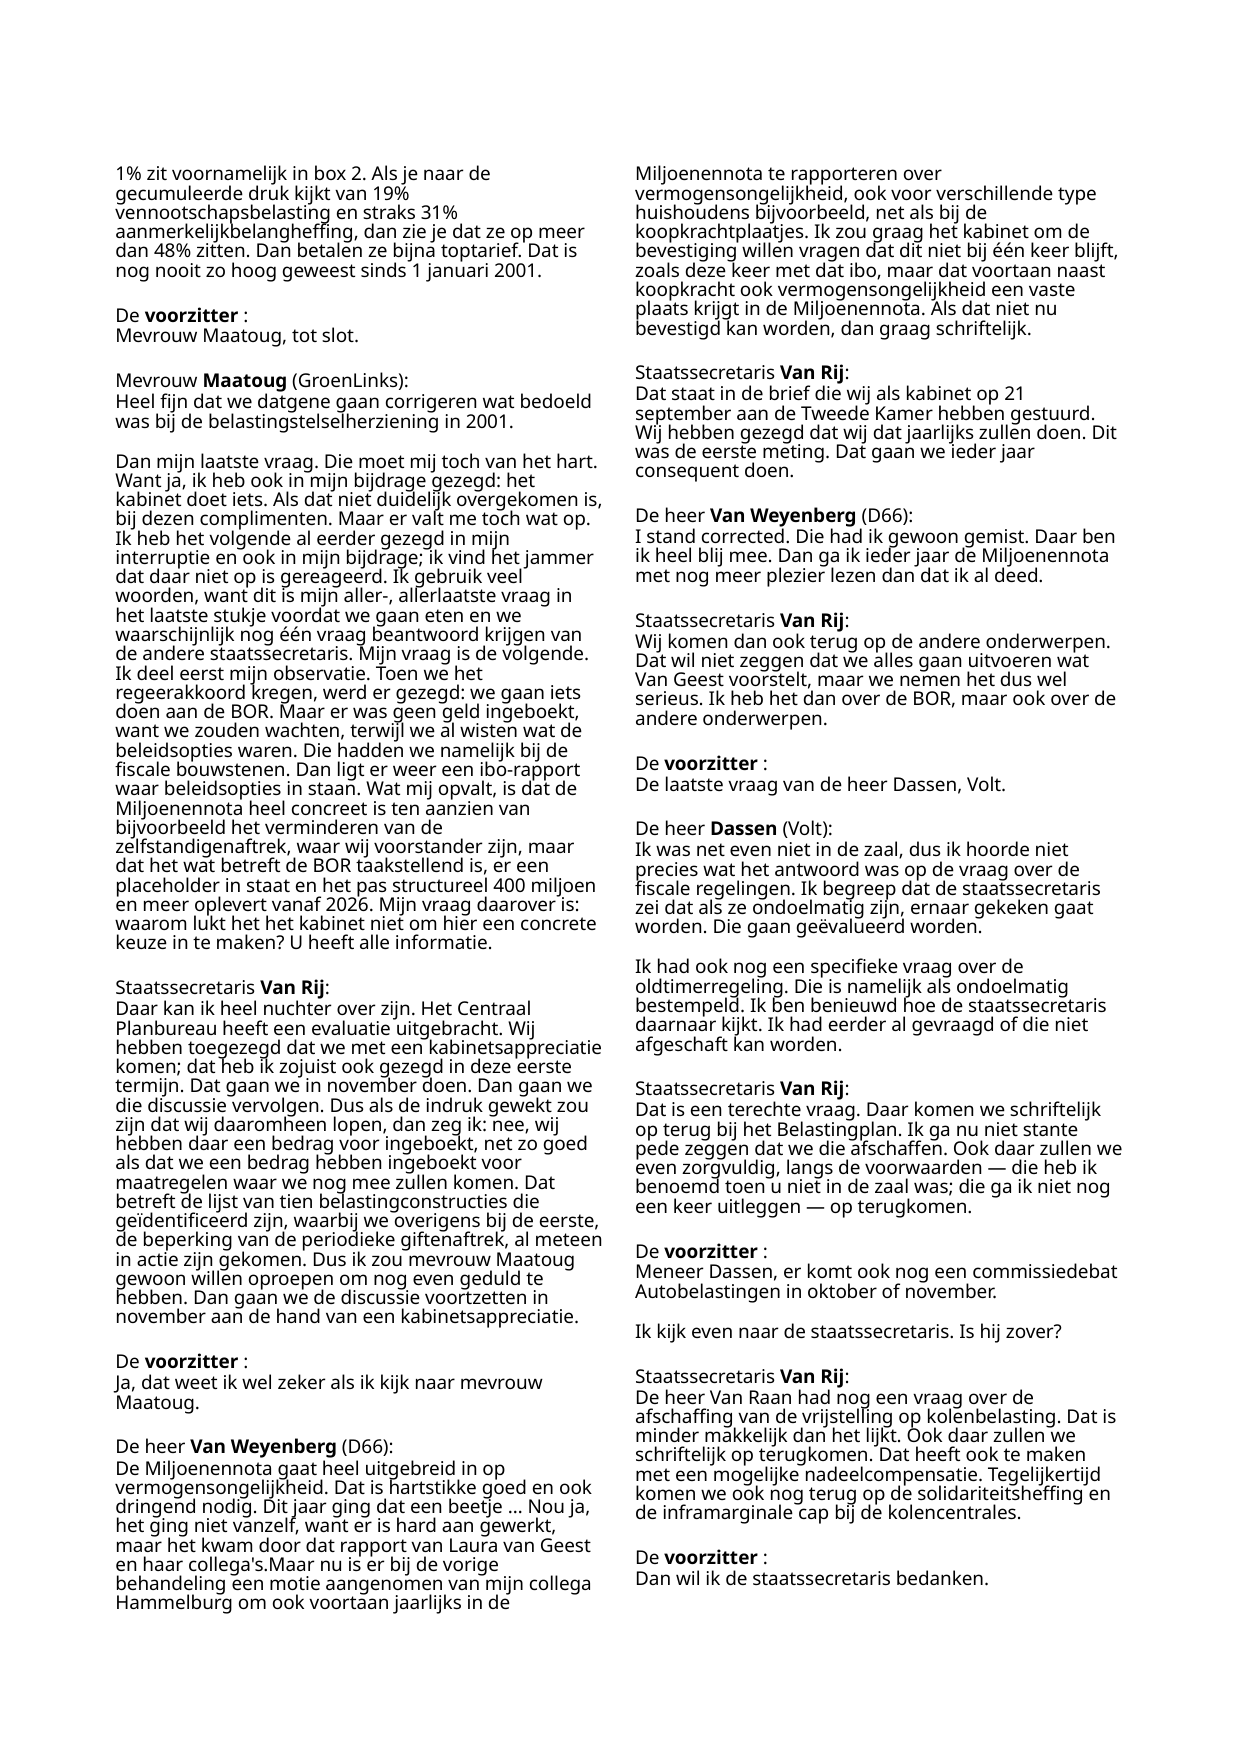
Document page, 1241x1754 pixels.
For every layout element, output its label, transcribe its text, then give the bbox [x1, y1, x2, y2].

text Dan wil ik de staatssecretaris bedanken. [635, 1570, 1125, 1589]
text De voorzitter : [115, 302, 605, 327]
text Wij komen dan ook terug op de andere onderwerpen. Dat wil niet zeggen dat we alles gaan uitvoeren wat Van Geest voorstelt, maar we nemen het dus wel serieus. Ik heb het dan over de BOR, maar ook over de andere onderwerpen. [635, 633, 1125, 729]
text Ja, dat weet ik wel zeker als ik kijk naar mevrouw Maatoug. [115, 1374, 605, 1413]
text Dan mijn laatste vraag. Die moet mij toch van het hart. Want ja, ik heb ook in mijn bijdrage gezegd: het kabinet doet iets. Als dat niet duidelijk overgekomen is, bij dezen complimenten. Maar er valt me toch wat op. Ik heb het volgende al eerder gezegd in mijn interruptie en ook in mijn bijdrage; ik vind het jammer dat daar niet op is gereageerd. Ik gebruik veel woorden, want dit is mijn aller-, allerlaatste vraag in het laatste stukje voordat we gaan eten en we waarschijnlijk nog één vraag beantwoord krijgen van de andere staatssecretaris. Mijn vraag is de volgende. Ik deel eerst mijn observatie. Toen we het regeerakkoord kregen, werd er gezegd: we gaan iets doen aan de BOR. Maar er was geen geld ingeboekt, want we zouden wachten, terwijl we al wisten wat de beleidsopties waren. Die hadden we namelijk bij de fiscale bouwstenen. Dan ligt er weer een ibo-rapport waar beleidsopties in staan. Wat mij opvalt, is dat de Miljoenennota heel concreet is ten aanzien van bijvoorbeeld het verminderen van de zelfstandigenaftrek, waar wij voorstander zijn, maar dat het wat betreft de BOR taakstellend is, er een placeholder in staat en het pas structureel 400 miljoen en meer oplevert vanaf 2026. Mijn vraag daarover is: waarom lukt het het kabinet niet om hier een concrete keuze in te maken? U heeft alle informatie. [115, 453, 605, 954]
text De heer Van Weyenberg (D66): [115, 1434, 605, 1459]
text De voorzitter : [635, 1238, 1125, 1263]
text 1% zit voornamelijk in box 2. Als je naar de gecumuleerde druk kijkt van 19% vennootschapsbelasting en straks 31% aanmerkelijkbelangheffing, dan zie je dat ze op meer dan 48% zitten. Dan betalen ze bijna toptarief. Dat is nog nooit zo hoog geweest sinds 1 januari 2001. [115, 165, 605, 281]
text Ik kijk even naar de staatssecretaris. Is hij zover? [635, 1323, 1125, 1342]
text De heer Van Weyenberg (D66): [635, 502, 1125, 528]
text Heel fijn dat we datgene gaan corrigeren wat bedoeld was bij de belastingstelselherziening in 2001. [115, 393, 605, 432]
text Staatssecretaris Van Rij: [635, 1363, 1125, 1389]
text De Miljoenennota gaat heel uitgebreid in op vermogensongelijkheid. Dat is hartstikke goed en ook dringend nodig. Dit jaar ging dat een beetje … Nou ja, het ging niet vanzelf, want er is hard aan gewerkt, maar het kwam door dat rapport van Laura van Geest en haar collega's.Maar nu is er bij de vorige behandeling een motie aangenomen van mijn collega Hammelburg om ook voortaan jaarlijks in de [115, 1459, 605, 1614]
text Staatssecretaris Van Rij: [635, 1076, 1125, 1101]
text Staatssecretaris Van Rij: [115, 974, 605, 1000]
text Miljoenennota te rapporteren over vermogensongelijkheid, ook voor verschillende type huishoudens bijvoorbeeld, net als bij de koopkrachtplaatjes. Ik zou graag het kabinet om de bevestiging willen vragen dat dit niet bij één keer blijft, zoals deze keer met dat ibo, maar dat voortaan naast koopkracht ook vermogensongelijkheid een vaste plaats krijgt in de Miljoenennota. Als dat niet nu bevestigd kan worden, dan graag schriftelijk. [635, 165, 1125, 339]
text De voorzitter : [115, 1349, 605, 1374]
text Staatssecretaris Van Rij: [635, 607, 1125, 633]
text Ik was net even niet in de zaal, dus ik hoorde niet precies wat het antwoord was op de vraag over de fiscale regelingen. Ik begreep dat de staatssecretaris zei dat als ze ondoelmatig zijn, ernaar gekeken gaat worden. Die gaan geëvalueerd worden. [635, 841, 1125, 938]
text Mevrouw Maatoug (GroenLinks): [115, 368, 605, 393]
text Daar kan ik heel nuchter over zijn. Het Centraal Planbureau heeft een evaluatie uitgebracht. Wij hebben toegezegd dat we met een kabinetsappreciatie komen; dat heb ik zojuist ook gezegd in deze eerste termijn. Dat gaan we in november doen. Dan gaan we die discussie vervolgen. Dus als de indruk gewekt zou zijn dat wij daaromheen lopen, dan zeg ik: nee, wij hebben daar een bedrag voor ingeboekt, net zo goed als dat we een bedrag hebben ingeboekt voor maatregelen waar we nog mee zullen komen. Dat betreft de lijst van tien belastingconstructies die geïdentificeerd zijn, waarbij we overigens bij de eerste, de beperking van de periodieke giftenaftrek, al meteen in actie zijn gekomen. Dus ik zou mevrouw Maatoug gewoon willen oproepen om nog even geduld te hebben. Dan gaan we de discussie voortzetten in november aan de hand van een kabinetsappreciatie. [115, 1000, 605, 1328]
text De heer Dassen (Volt): [635, 816, 1125, 841]
text Dat is een terechte vraag. Daar komen we schriftelijk op terug bij het Belastingplan. Ik ga nu niet stante pede zeggen dat we die afschaffen. Ook daar zullen we even zorgvuldig, langs de voorwaarden — die heb ik benoemd toen u niet in de zaal was; die ga ik niet nog een keer uitleggen — op terugkomen. [635, 1101, 1125, 1217]
text Ik had ook nog een specifieke vraag over de oldtimerregeling. Die is namelijk als ondoelmatig bestempeld. Ik ben benieuwd hoe de staatssecretaris daarnaar kijkt. Ik had eerder al gevraagd of die niet afgeschaft kan worden. [635, 958, 1125, 1055]
text De voorzitter : [635, 1544, 1125, 1570]
text De heer Van Raan had nog een vraag over de afschaffing van de vrijstelling op kolenbelasting. Dat is minder makkelijk dan het lijkt. Ook daar zullen we schriftelijk op terugkomen. Dat heeft ook te maken met een mogelijke nadeelcompensatie. Tegelijkertijd komen we ook nog terug op de solidariteitsheffing en de inframarginale cap bij de kolencentrales. [635, 1389, 1125, 1523]
text Dat staat in de brief die wij als kabinet op 21 september aan de Tweede Kamer hebben gestuurd. Wij hebben gezegd dat wij dat jaarlijks zullen doen. Dit was de eerste meting. Dat gaan we ieder jaar consequent doen. [635, 385, 1125, 482]
text De voorzitter : [635, 750, 1125, 776]
text De laatste vraag van de heer Dassen, Volt. [635, 776, 1125, 795]
text Meneer Dassen, er komt ook nog een commissiedebat Autobelastingen in oktober of november. [635, 1263, 1125, 1302]
text Mevrouw Maatoug, tot slot. [115, 327, 605, 347]
text Staatssecretaris Van Rij: [635, 359, 1125, 385]
text I stand corrected. Die had ik gewoon gemist. Daar ben ik heel blij mee. Dan ga ik ieder jaar de Miljoenennota met nog meer plezier lezen dan dat ik al deed. [635, 528, 1125, 586]
